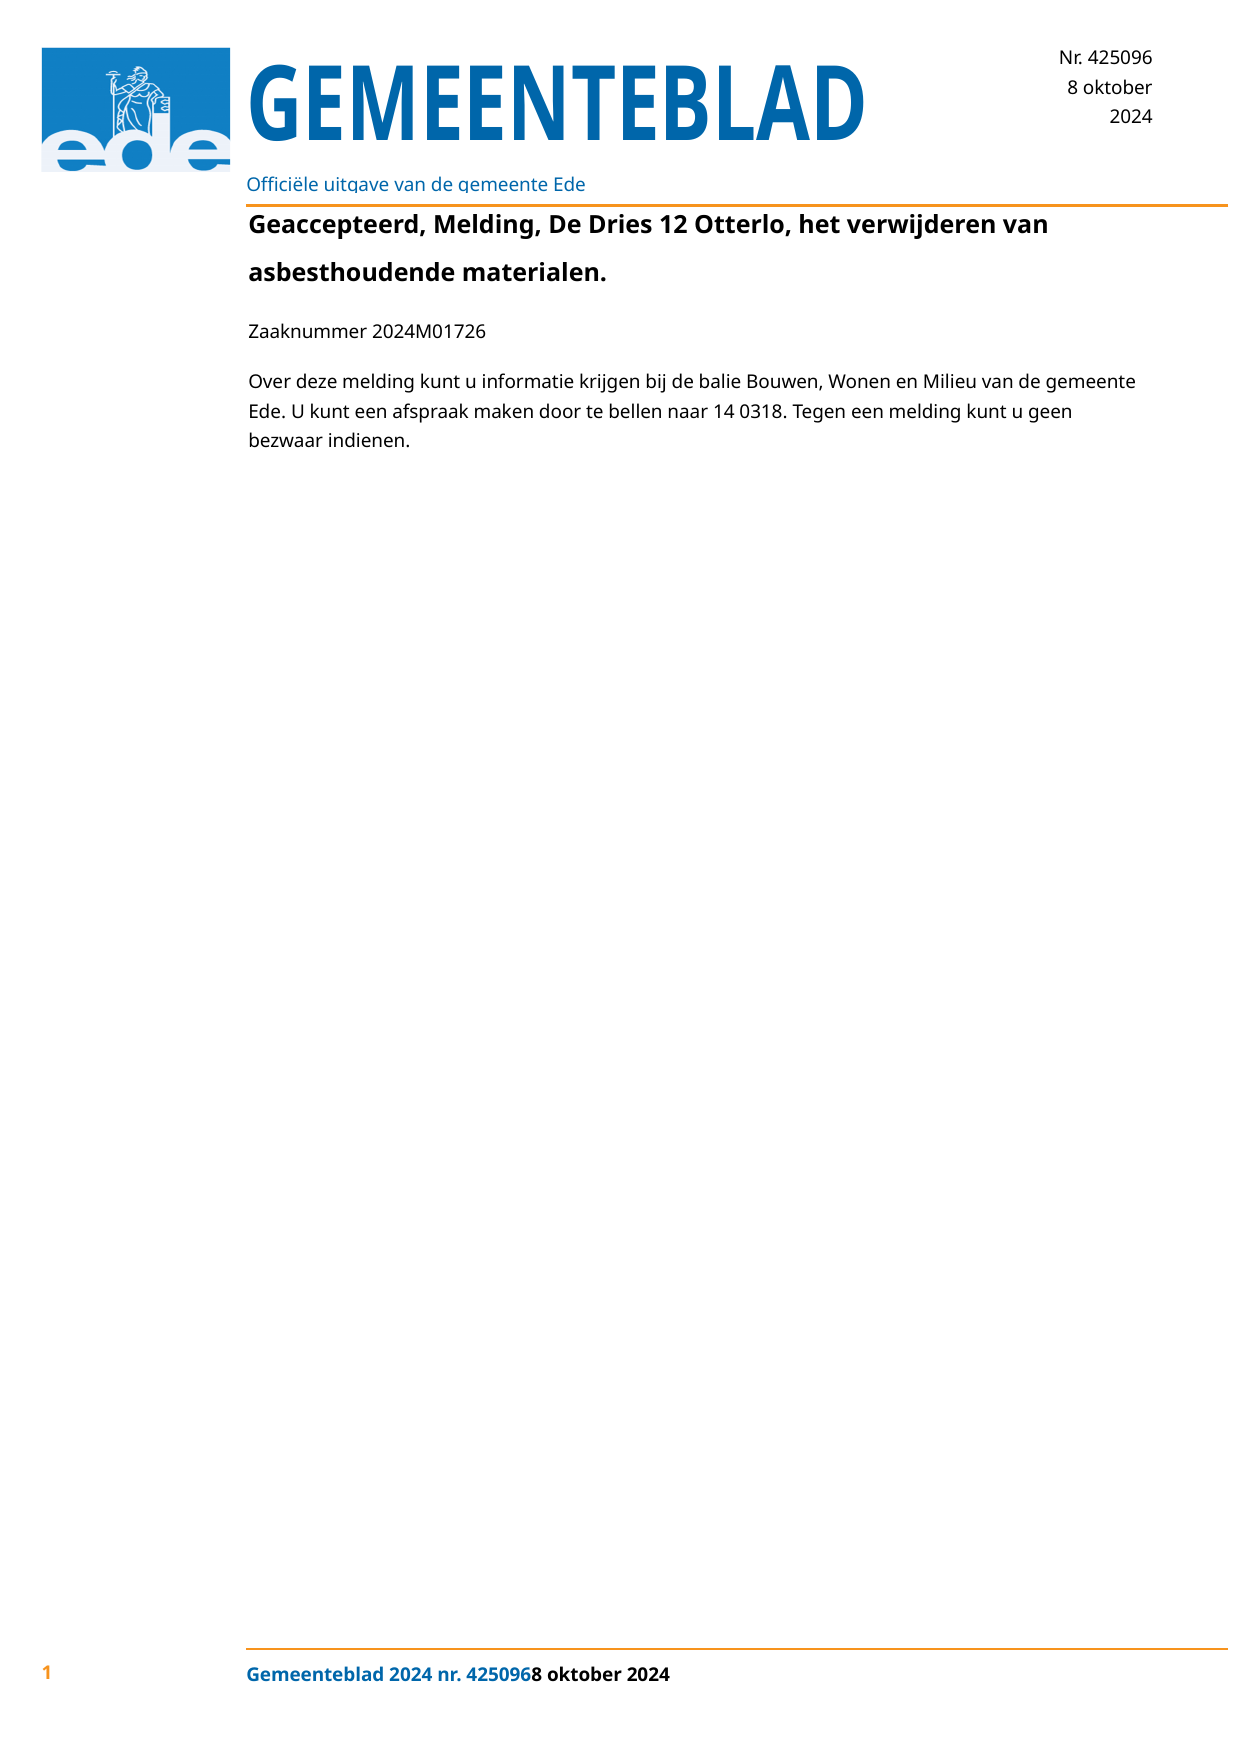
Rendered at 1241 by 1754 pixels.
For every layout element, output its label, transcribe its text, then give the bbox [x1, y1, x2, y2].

picture [41, 47, 231, 172]
text Over deze melding kunt u informatie krijgen bij de balie Bouwen, Wonen en Milieu van de gemeente Ede. U kunt een afspraak maken door te bellen naar 14 0318. Tegen een melding kunt u geen bezwaar indienen. [248, 368, 1152, 453]
text Geaccepteerd, Melding, De Dries 12 Otterlo, het verwijderen van asbesthoudende materialen. [248, 207, 1152, 288]
text Zaaknummer 2024M01726 [248, 318, 1152, 344]
